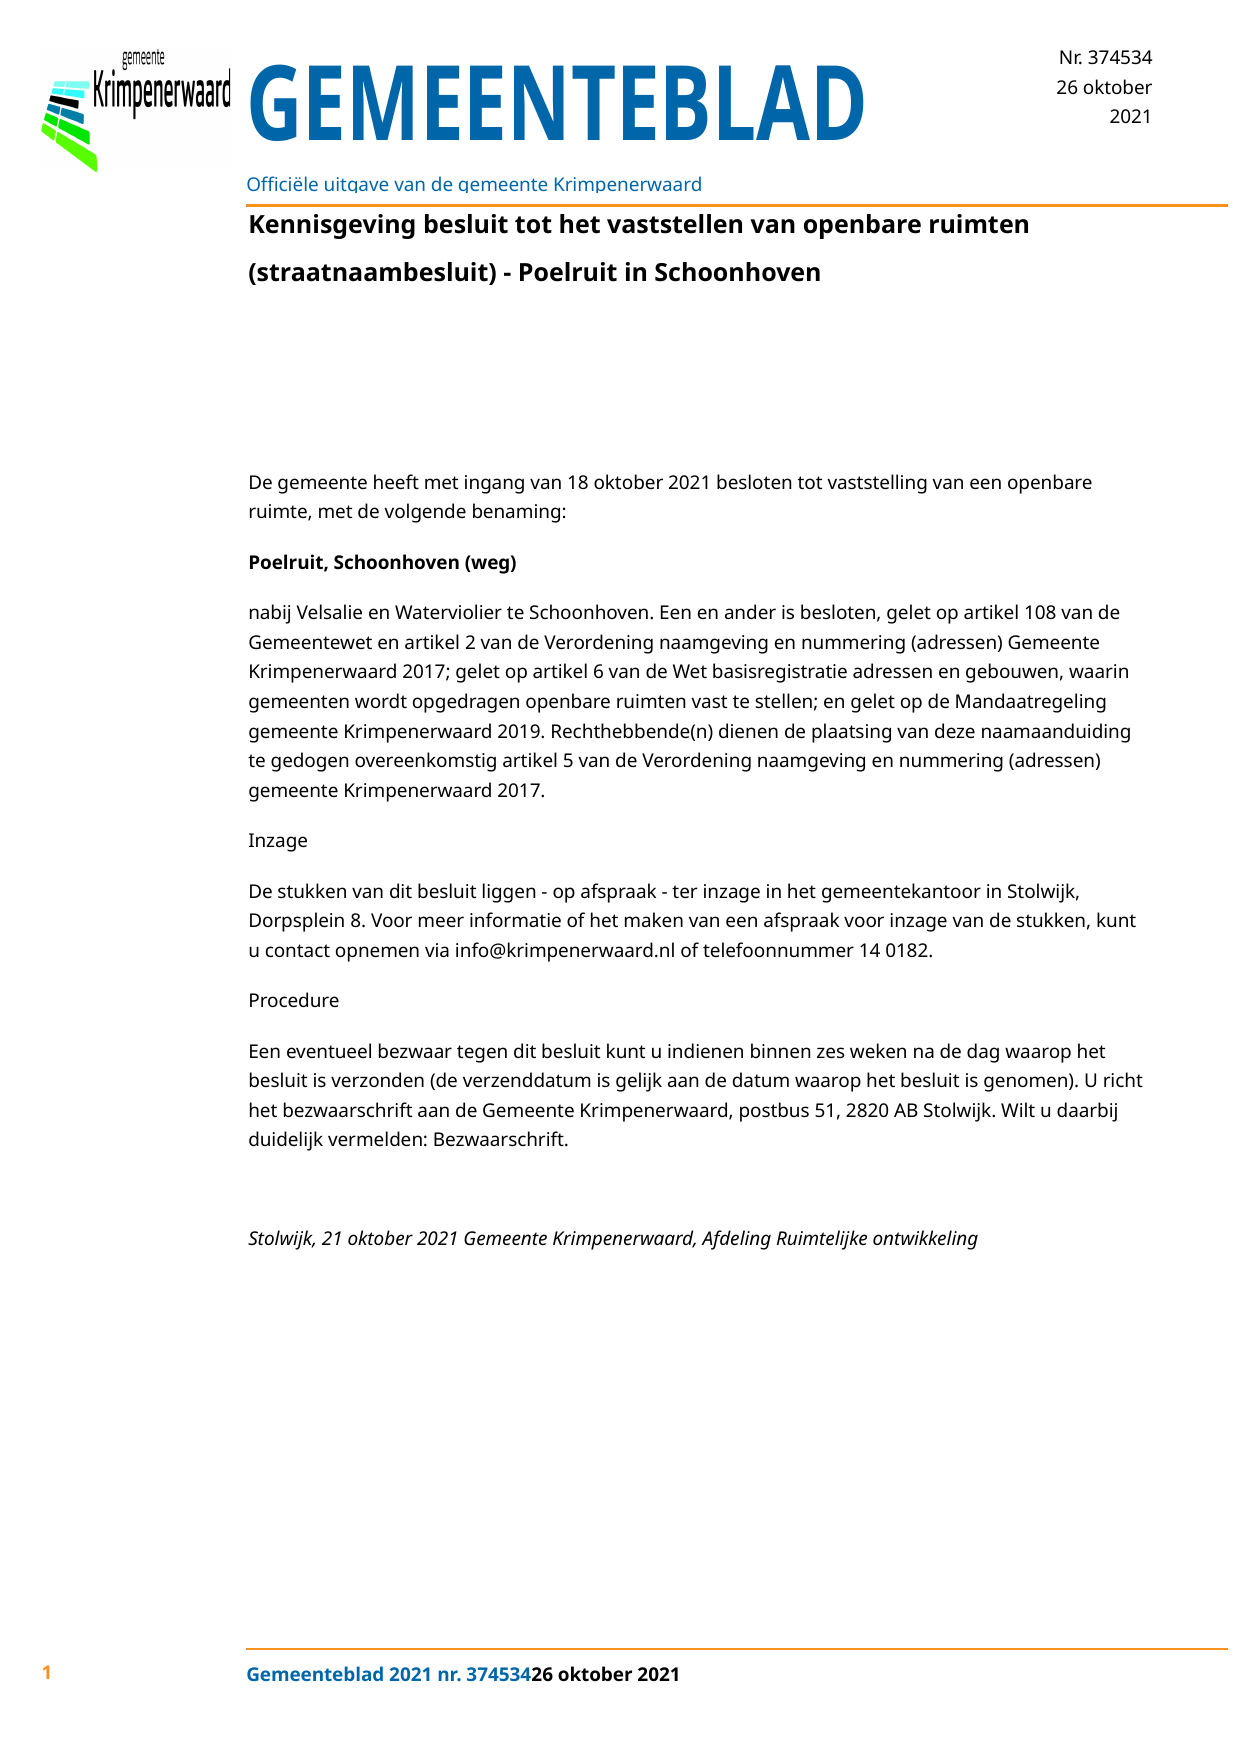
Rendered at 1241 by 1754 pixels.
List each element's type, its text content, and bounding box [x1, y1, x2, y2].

text nabij Velsalie en Waterviolier te Schoonhoven. Een en ander is besloten, gelet op artikel 108 van de Gemeentewet en artikel 2 van de Verordening naamgeving en nummering (adressen) Gemeente Krimpenerwaard 2017; gelet op artikel 6 van de Wet basisregistratie adressen en gebouwen, waarin gemeenten wordt opgedragen openbare ruimten vast te stellen; en gelet op de Mandaatregeling gemeente Krimpenerwaard 2019. Rechthebbende(n) dienen de plaatsing van deze naamaanduiding te gedogen overeenkomstig artikel 5 van de Verordening naamgeving en nummering (adressen) gemeente Krimpenerwaard 2017. [248, 599, 1152, 803]
text De stukken van dit besluit liggen - op afspraak - ter inzage in het gemeentekantoor in Stolwijk, Dorpsplein 8. Voor meer informatie of het maken van een afspraak voor inzage van de stukken, kunt u contact opnemen via info@krimpenerwaard.nl of telefoonnummer 14 0182. [248, 878, 1152, 963]
text Kennisgeving besluit tot het vaststellen van openbare ruimten (straatnaambesluit) - Poelruit in Schoonhoven [248, 207, 1152, 288]
text Procedure [248, 987, 1152, 1013]
text Inzage [248, 827, 1152, 853]
text Stolwijk, 21 oktober 2021 Gemeente Krimpenerwaard, Afdeling Ruimtelijke ontwikkeling [248, 1225, 1152, 1251]
text Poelruit, Schoonhoven (weg) [248, 549, 1152, 575]
text De gemeente heeft met ingang van 18 oktober 2021 besloten tot vaststelling van een openbare ruimte, met de volgende benaming: [248, 469, 1152, 524]
picture [41, 47, 231, 172]
text Een eventueel bezwaar tegen dit besluit kunt u indienen binnen zes weken na de dag waarop het besluit is verzonden (de verzenddatum is gelijk aan de datum waarop het besluit is genomen). U richt het bezwaarschrift aan de Gemeente Krimpenerwaard, postbus 51, 2820 AB Stolwijk. Wilt u daarbij duidelijk vermelden: Bezwaarschrift. [248, 1038, 1152, 1152]
